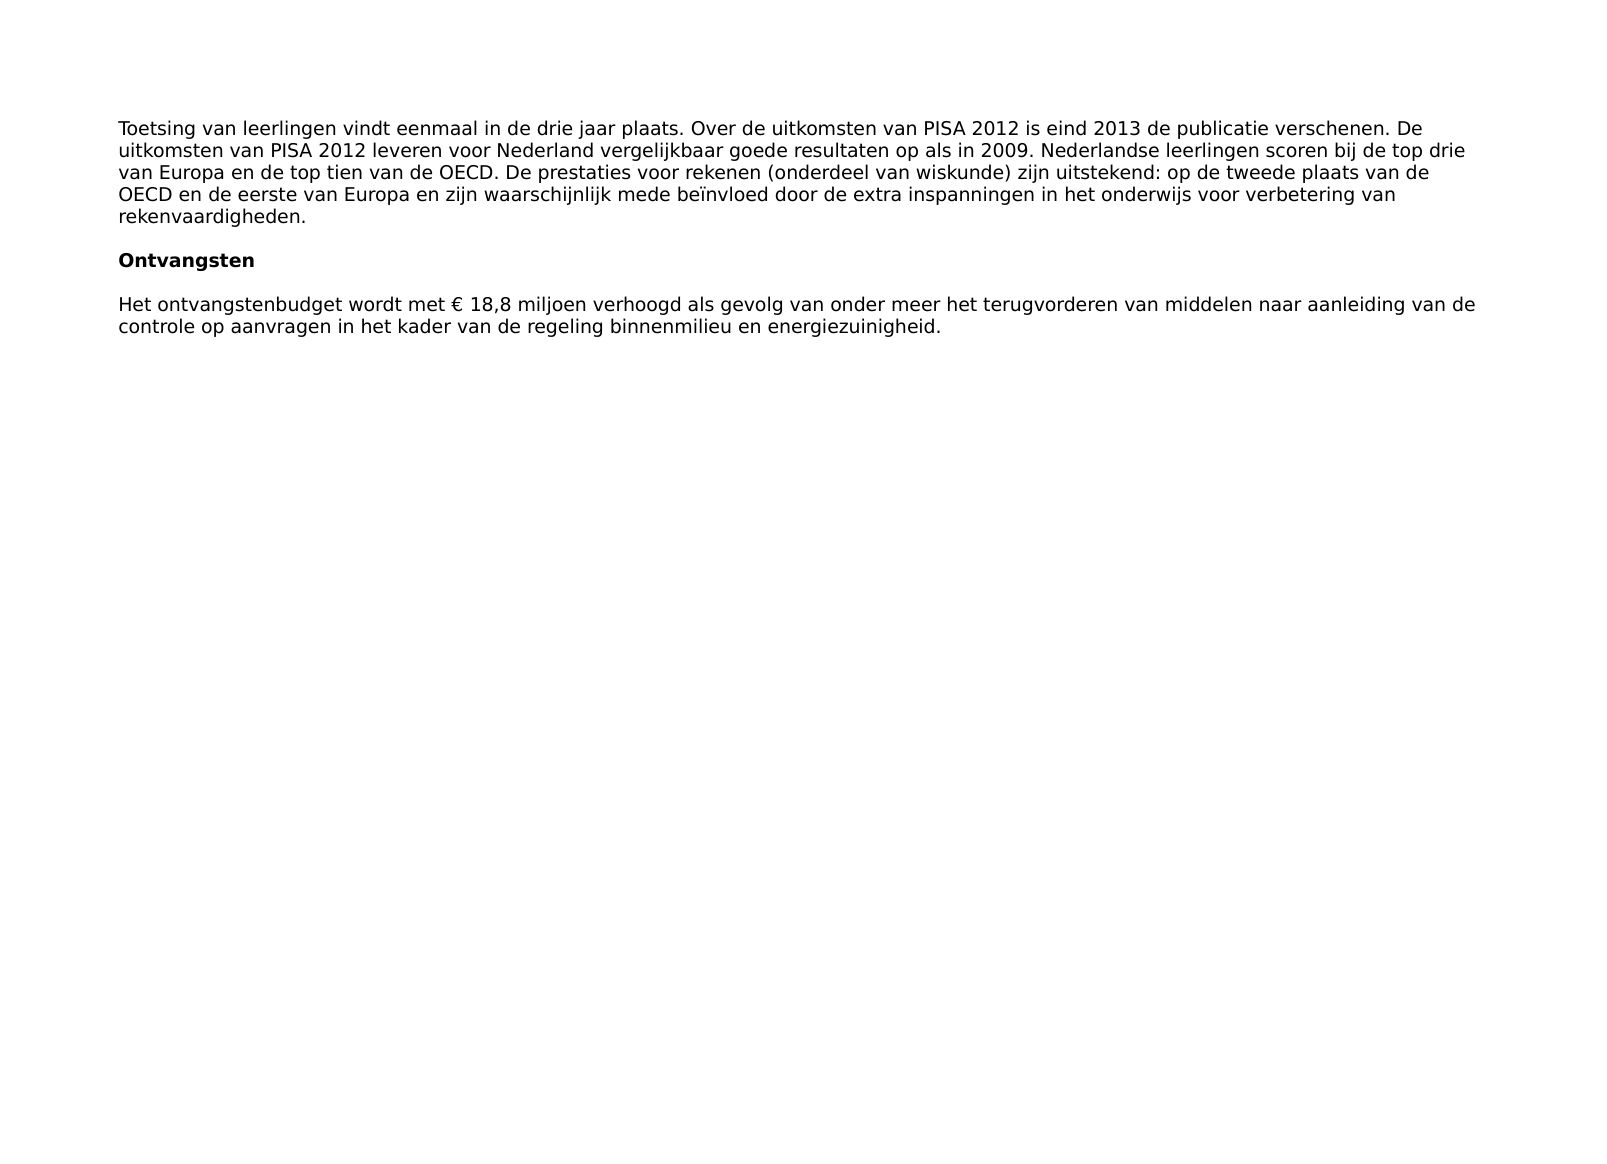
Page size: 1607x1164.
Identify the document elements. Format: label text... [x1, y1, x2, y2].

text Het ontvangstenbudget wordt met € 18,8 miljoen verhoogd als gevolg van onder meer het terugvorderen van middelen naar aanleiding van de controle op aanvragen in het kader van de regeling binnenmilieu en energiezuinigheid. [118, 294, 1488, 338]
text Toetsing van leerlingen vindt eenmaal in de drie jaar plaats. Over de uitkomsten van PISA 2012 is eind 2013 de publicatie verschenen. De uitkomsten van PISA 2012 leveren voor Nederland vergelijkbaar goede resultaten op als in 2009. Nederlandse leerlingen scoren bij de top drie van Europa en de top tien van de OECD. De prestaties voor rekenen (onderdeel van wiskunde) zijn uitstekend: op de tweede plaats van de OECD en de eerste van Europa en zijn waarschijnlijk mede beïnvloed door de extra inspanningen in het onderwijs voor verbetering van rekenvaardigheden. [118, 118, 1488, 228]
subtitle Ontvangsten [118, 250, 1488, 272]
